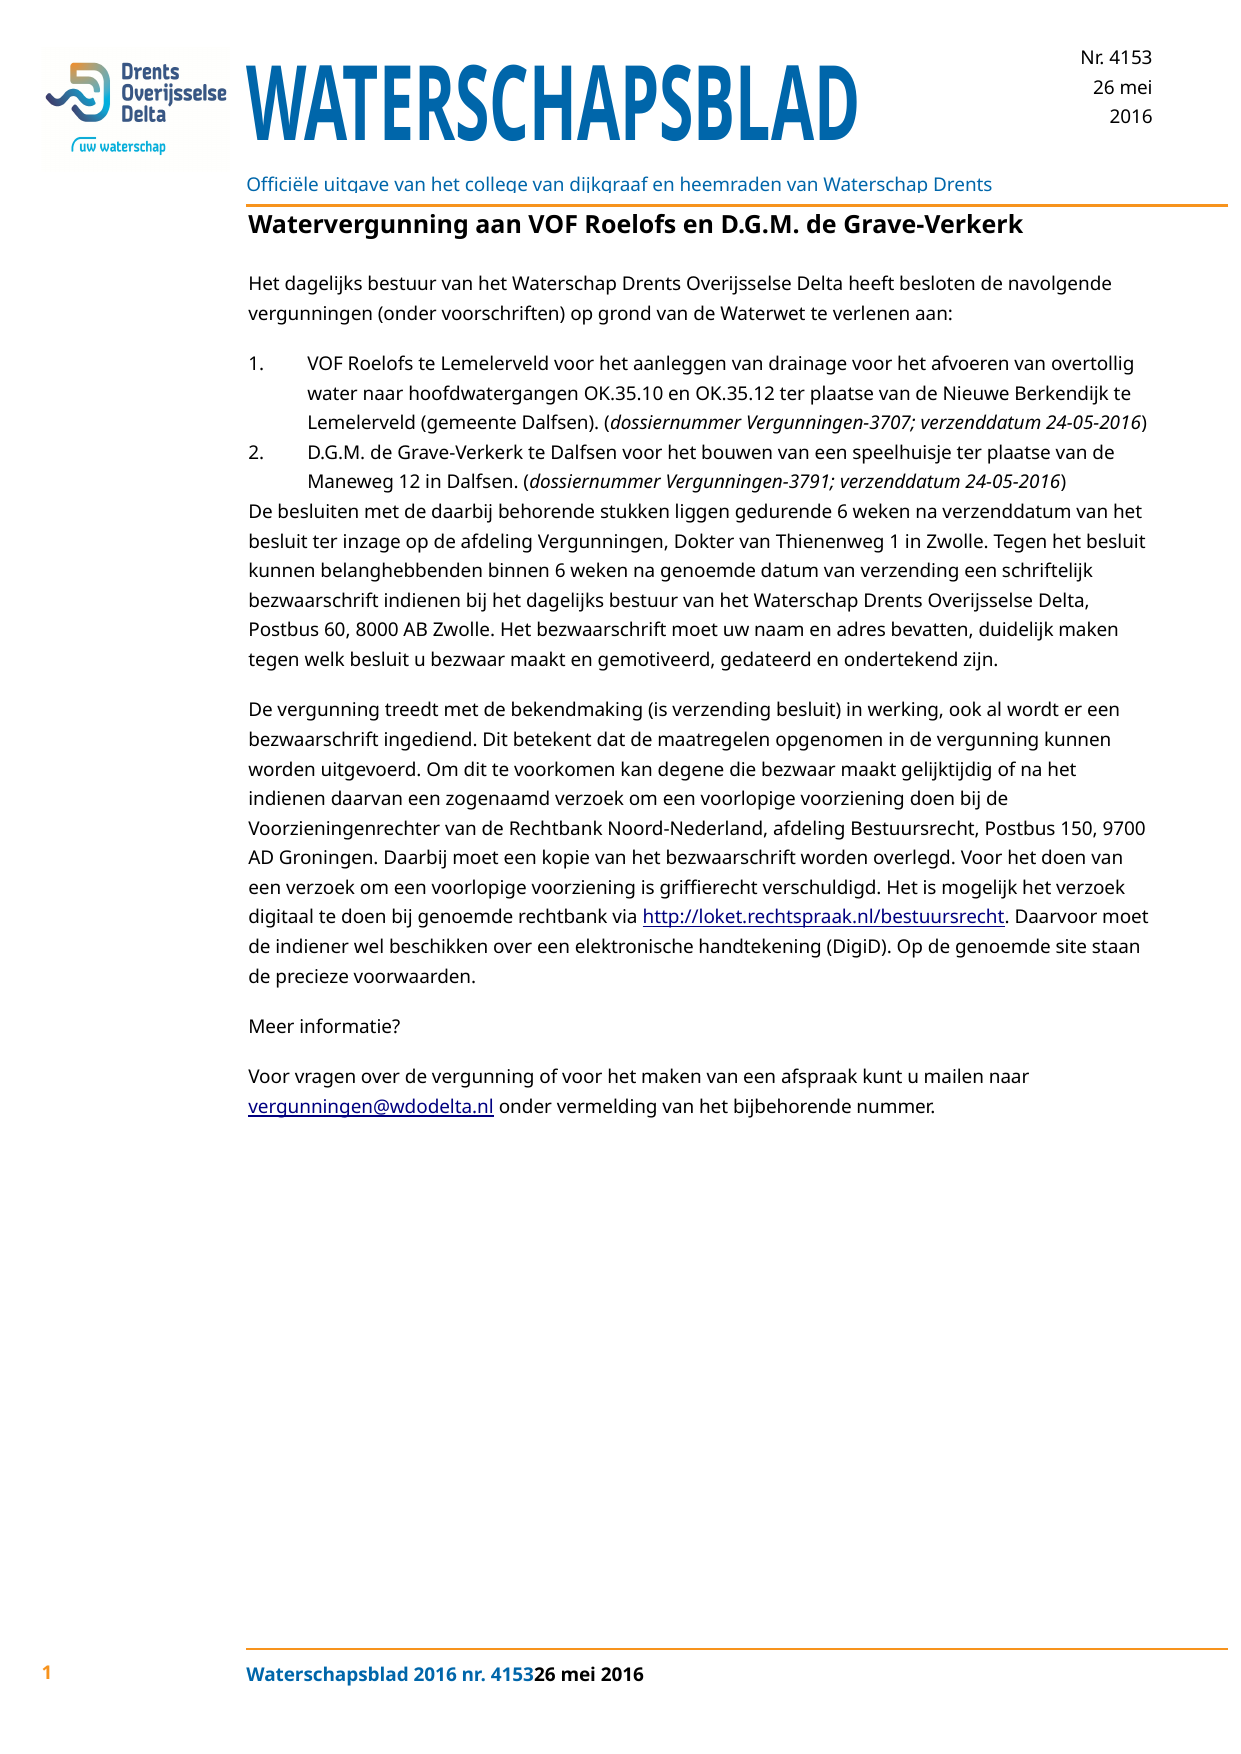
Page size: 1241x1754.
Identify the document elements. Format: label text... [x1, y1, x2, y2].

text De vergunning treedt met de bekendmaking (is verzending besluit) in werking, ook al wordt er een bezwaarschrift ingediend. Dit betekent dat de maatregelen opgenomen in de vergunning kunnen worden uitgevoerd. Om dit te voorkomen kan degene die bezwaar maakt gelijktijdig of na het indienen daarvan een zogenaamd verzoek om een voorlopige voorziening doen bij de Voorzieningenrechter van de Rechtbank Noord-Nederland, afdeling Bestuursrecht, Postbus 150, 9700 AD Groningen. Daarbij moet een kopie van het bezwaarschrift worden overlegd. Voor het doen van een verzoek om een voorlopige voorziening is griffierecht verschuldigd. Het is mogelijk het verzoek digitaal te doen bij genoemde rechtbank via http://loket.rechtspraak.nl/bestuursrecht. Daarvoor moet de indiener wel beschikken over een elektronische handtekening (DigiD). Op de genoemde site staan de precieze voorwaarden. [248, 697, 1152, 988]
text Het dagelijks bestuur van het Waterschap Drents Overijsselse Delta heeft besloten de navolgende vergunningen (onder voorschriften) op grond van de Waterwet te verlenen aan: [248, 270, 1152, 326]
text Voor vragen over de vergunning of voor het maken van een afspraak kunt u mailen naar vergunningen@wdodelta.nl onder vermelding van het bijbehorende nummer. [248, 1064, 1152, 1119]
text Meer informatie? [248, 1013, 1152, 1039]
text Watervergunning aan VOF Roelofs en D.G.M. de Grave-Verkerk [248, 207, 1152, 241]
picture [41, 47, 231, 172]
list D.G.M. de Grave-Verkerk te Dalfsen voor het bouwen van een speelhuisje ter plaatse van de Maneweg 12 in Dalfsen. (dossiernummer Vergunningen-3791; verzenddatum 24-05-2016) [248, 439, 1152, 494]
text De besluiten met de daarbij behorende stukken liggen gedurende 6 weken na verzenddatum van het besluit ter inzage op de afdeling Vergunningen, Dokter van Thienenweg 1 in Zwolle. Tegen het besluit kunnen belanghebbenden binnen 6 weken na genoemde datum van verzending een schriftelijk bezwaarschrift indienen bij het dagelijks bestuur van het Waterschap Drents Overijsselse Delta, Postbus 60, 8000 AB Zwolle. Het bezwaarschrift moet uw naam en adres bevatten, duidelijk maken tegen welk besluit u bezwaar maakt en gemotiveerd, gedateerd en ondertekend zijn. [248, 498, 1152, 672]
list VOF Roelofs te Lemelerveld voor het aanleggen van drainage voor het afvoeren van overtollig water naar hoofdwatergangen OK.35.10 en OK.35.12 ter plaatse van de Nieuwe Berkendijk te Lemelerveld (gemeente Dalfsen). (dossiernummer Vergunningen-3707; verzenddatum 24-05-2016) [248, 350, 1152, 435]
